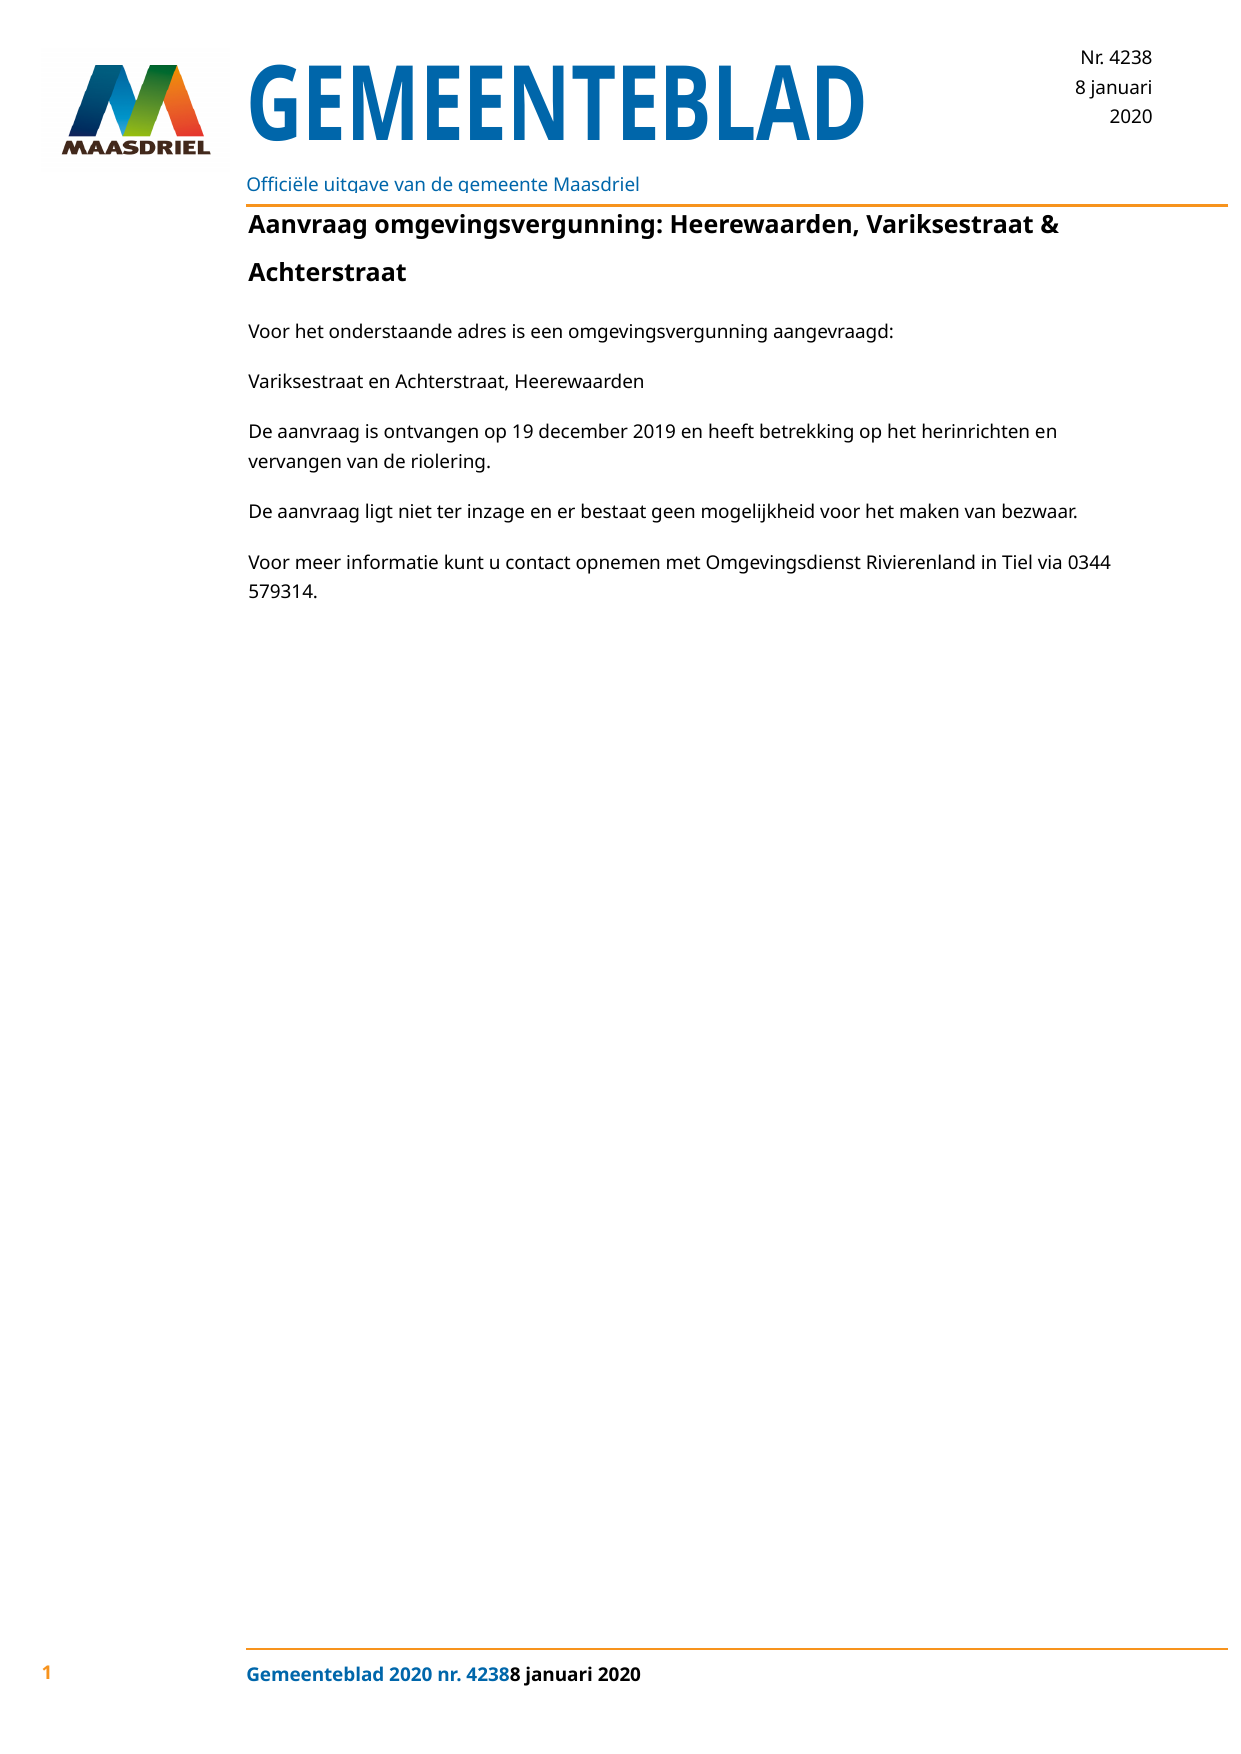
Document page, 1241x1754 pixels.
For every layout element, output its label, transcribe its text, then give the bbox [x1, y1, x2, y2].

text De aanvraag is ontvangen op 19 december 2019 en heeft betrekking op het herinrichten en vervangen van de riolering. [248, 419, 1152, 474]
text Aanvraag omgevingsvergunning: Heerewaarden, Variksestraat & Achterstraat [248, 207, 1152, 288]
text Voor het onderstaande adres is een omgevingsvergunning aangevraagd: [248, 318, 1152, 344]
text Variksestraat en Achterstraat, Heerewaarden [248, 368, 1152, 394]
picture [41, 47, 231, 172]
text Voor meer informatie kunt u contact opnemen met Omgevingsdienst Rivierenland in Tiel via 0344 579314. [248, 549, 1152, 604]
text De aanvraag ligt niet ter inzage en er bestaat geen mogelijkheid voor het maken van bezwaar. [248, 499, 1152, 524]
